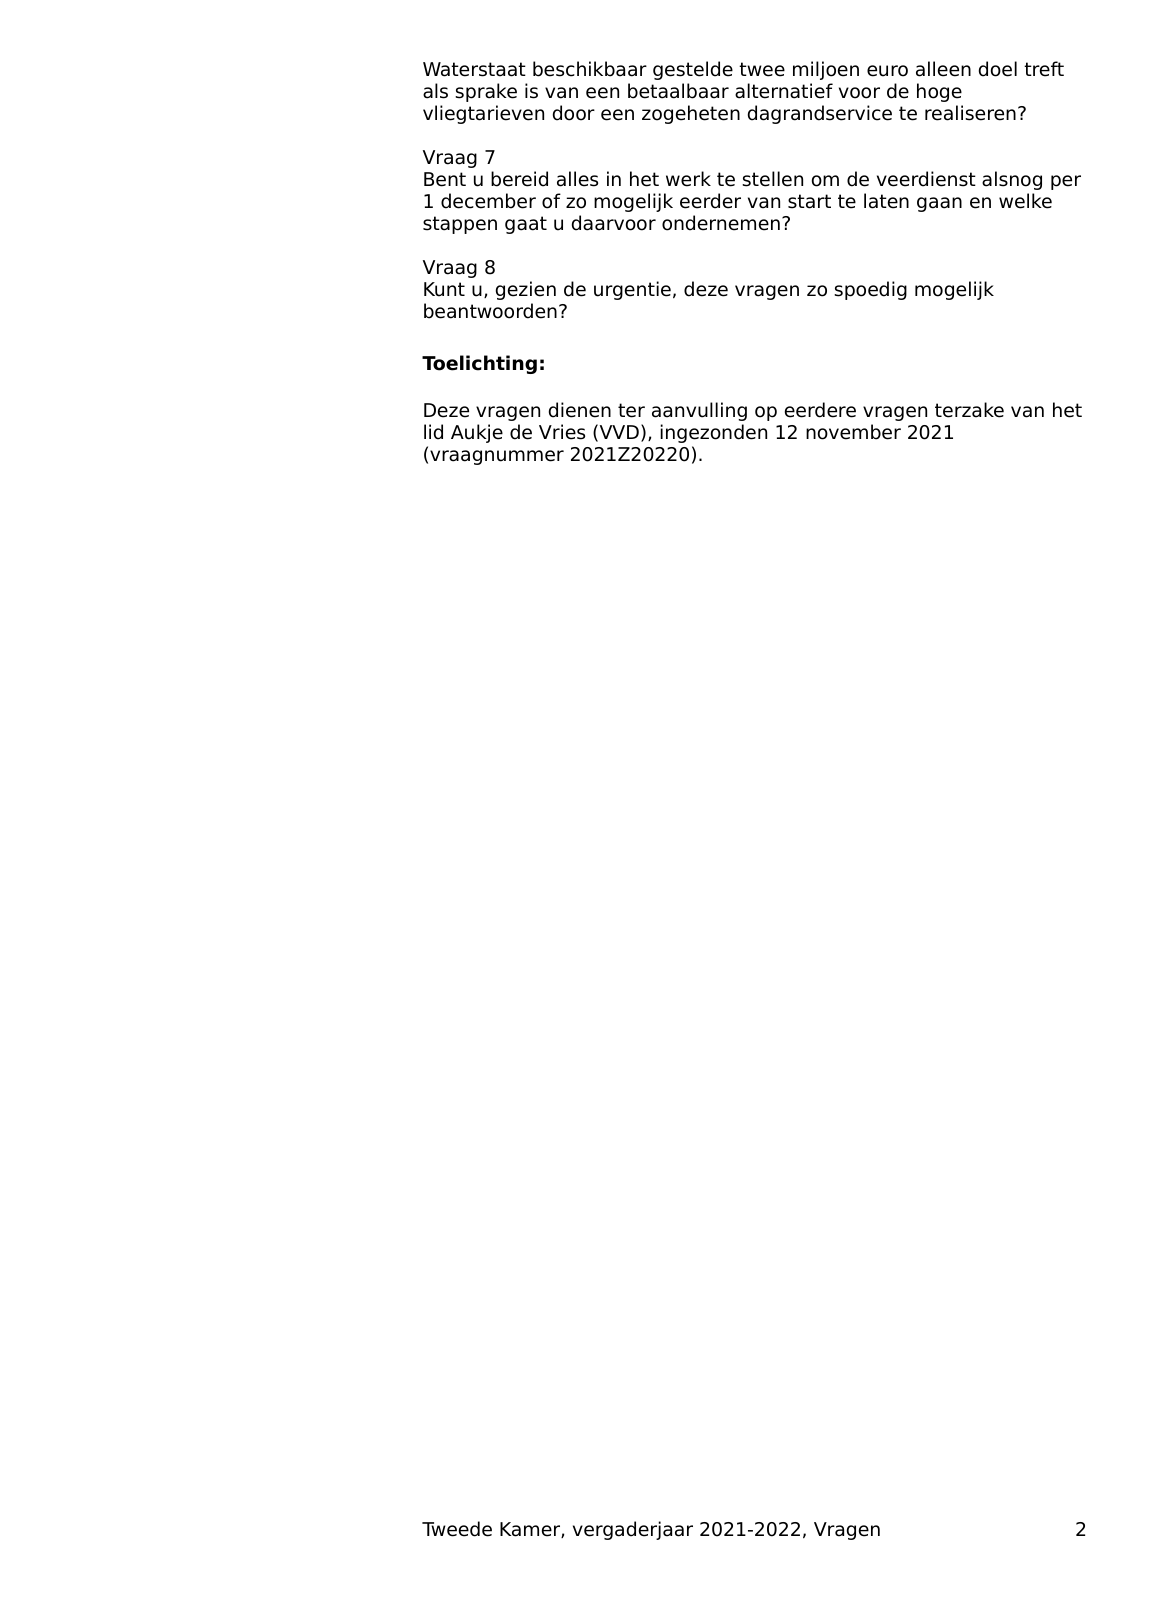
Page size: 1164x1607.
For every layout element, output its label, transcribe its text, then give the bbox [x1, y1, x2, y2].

text Waterstaat beschikbaar gestelde twee miljoen euro alleen doel treft als sprake is van een betaalbaar alternatief voor de hoge vliegtarieven door een zogeheten dagrandservice te realiseren? [422, 59, 1087, 125]
text Bent u bereid alles in het werk te stellen om de veerdienst alsnog per 1 december of zo mogelijk eerder van start te laten gaan en welke stappen gaat u daarvoor ondernemen? [422, 169, 1087, 235]
text Kunt u, gezien de urgentie, deze vragen zo spoedig mogelijk beantwoorden? [422, 279, 1087, 323]
subtitle Toelichting: [422, 353, 1087, 375]
text Deze vragen dienen ter aanvulling op eerdere vragen terzake van het lid Aukje de Vries (VVD), ingezonden 12 november 2021 (vraagnummer 2021Z20220). [422, 400, 1087, 466]
text Vraag 7 [422, 147, 1087, 169]
text Vraag 8 [422, 257, 1087, 279]
